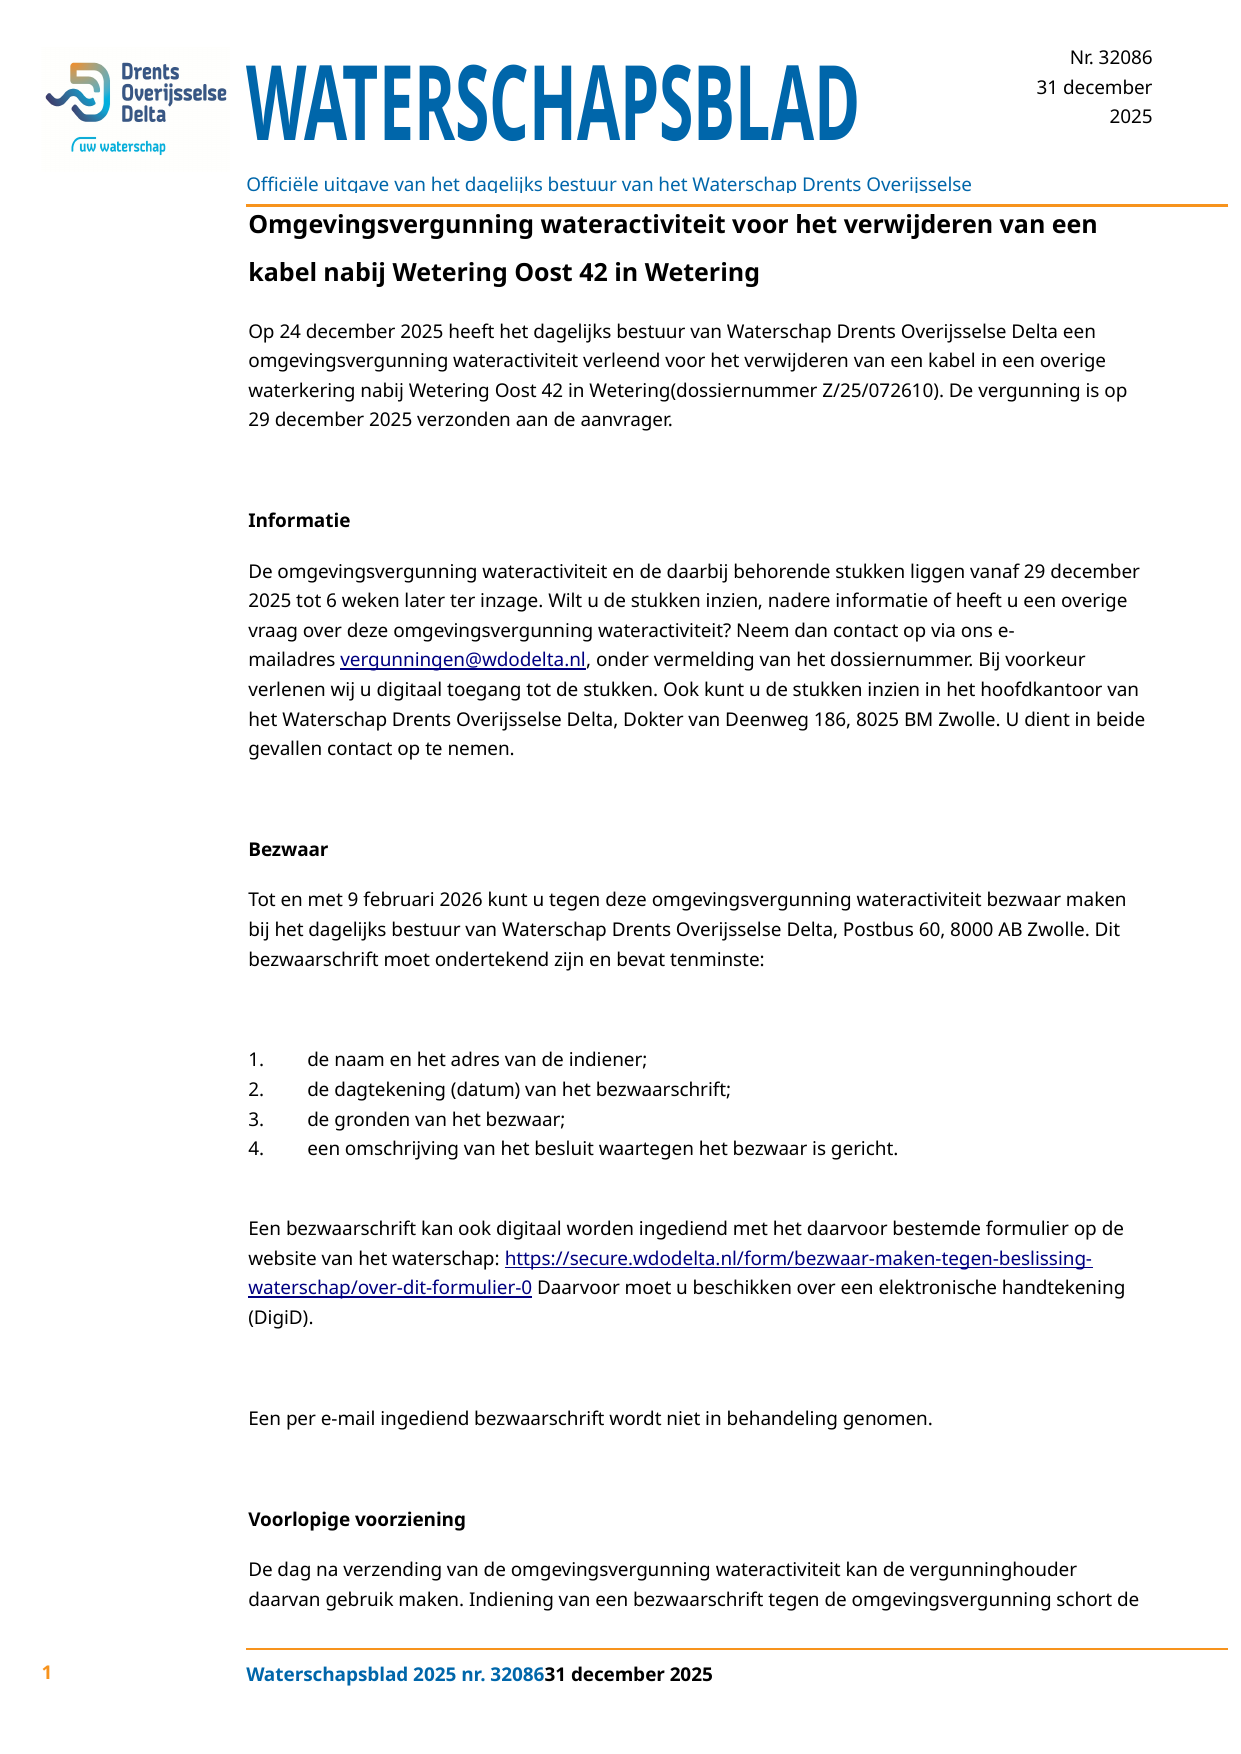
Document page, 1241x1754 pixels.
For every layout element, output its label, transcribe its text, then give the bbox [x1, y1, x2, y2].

text Een per e-mail ingediend bezwaarschrift wordt niet in behandeling genomen. [248, 1405, 1152, 1431]
text De dag na verzending van de omgevingsvergunning wateractiviteit kan de vergunninghouder daarvan gebruik maken. Indiening van een bezwaarschrift tegen de omgevingsvergunning schort de [248, 1556, 1152, 1612]
text Op 24 december 2025 heeft het dagelijks bestuur van Waterschap Drents Overijsselse Delta een omgevingsvergunning wateractiviteit verleend voor het verwijderen van een kabel in een overige waterkering nabij Wetering Oost 42 in Wetering(dossiernummer Z/25/072610). De vergunning is op 29 december 2025 verzonden aan de aanvrager. [248, 318, 1152, 432]
text Voorlopige voorziening [248, 1506, 1152, 1532]
list de dagtekening (datum) van het bezwaarschrift; [248, 1076, 1152, 1102]
list een omschrijving van het besluit waartegen het bezwaar is gericht. [248, 1135, 1152, 1161]
text Tot en met 9 februari 2026 kunt u tegen deze omgevingsvergunning wateractiviteit bezwaar maken bij het dagelijks bestuur van Waterschap Drents Overijsselse Delta, Postbus 60, 8000 AB Zwolle. Dit bezwaarschrift moet ondertekend zijn en bevat tenminste: [248, 887, 1152, 972]
list de gronden van het bezwaar; [248, 1106, 1152, 1132]
text De omgevingsvergunning wateractiviteit en de daarbij behorende stukken liggen vanaf 29 december 2025 tot 6 weken later ter inzage. Wilt u de stukken inzien, nadere informatie of heeft u een overige vraag over deze omgevingsvergunning wateractiviteit? Neem dan contact op via ons e-mailadres vergunningen@wdodelta.nl, onder vermelding van het dossiernummer. Bij voorkeur verlenen wij u digitaal toegang tot de stukken. Ook kunt u de stukken inzien in het hoofdkantoor van het Waterschap Drents Overijsselse Delta, Dokter van Deenweg 186, 8025 BM Zwolle. U dient in beide gevallen contact op te nemen. [248, 558, 1152, 761]
text Omgevingsvergunning wateractiviteit voor het verwijderen van een kabel nabij Wetering Oost 42 in Wetering [248, 207, 1152, 288]
text Een bezwaarschrift kan ook digitaal worden ingediend met het daarvoor bestemde formulier op de website van het waterschap: https://secure.wdodelta.nl/form/bezwaar-maken-tegen-beslissing-waterschap/over-dit-formulier-0 Daarvoor moet u beschikken over een elektronische handtekening (DigiD). [248, 1215, 1152, 1330]
text Informatie [248, 507, 1152, 533]
list de naam en het adres van de indiener; [248, 1047, 1152, 1072]
picture [41, 47, 231, 172]
text Bezwaar [248, 836, 1152, 862]
